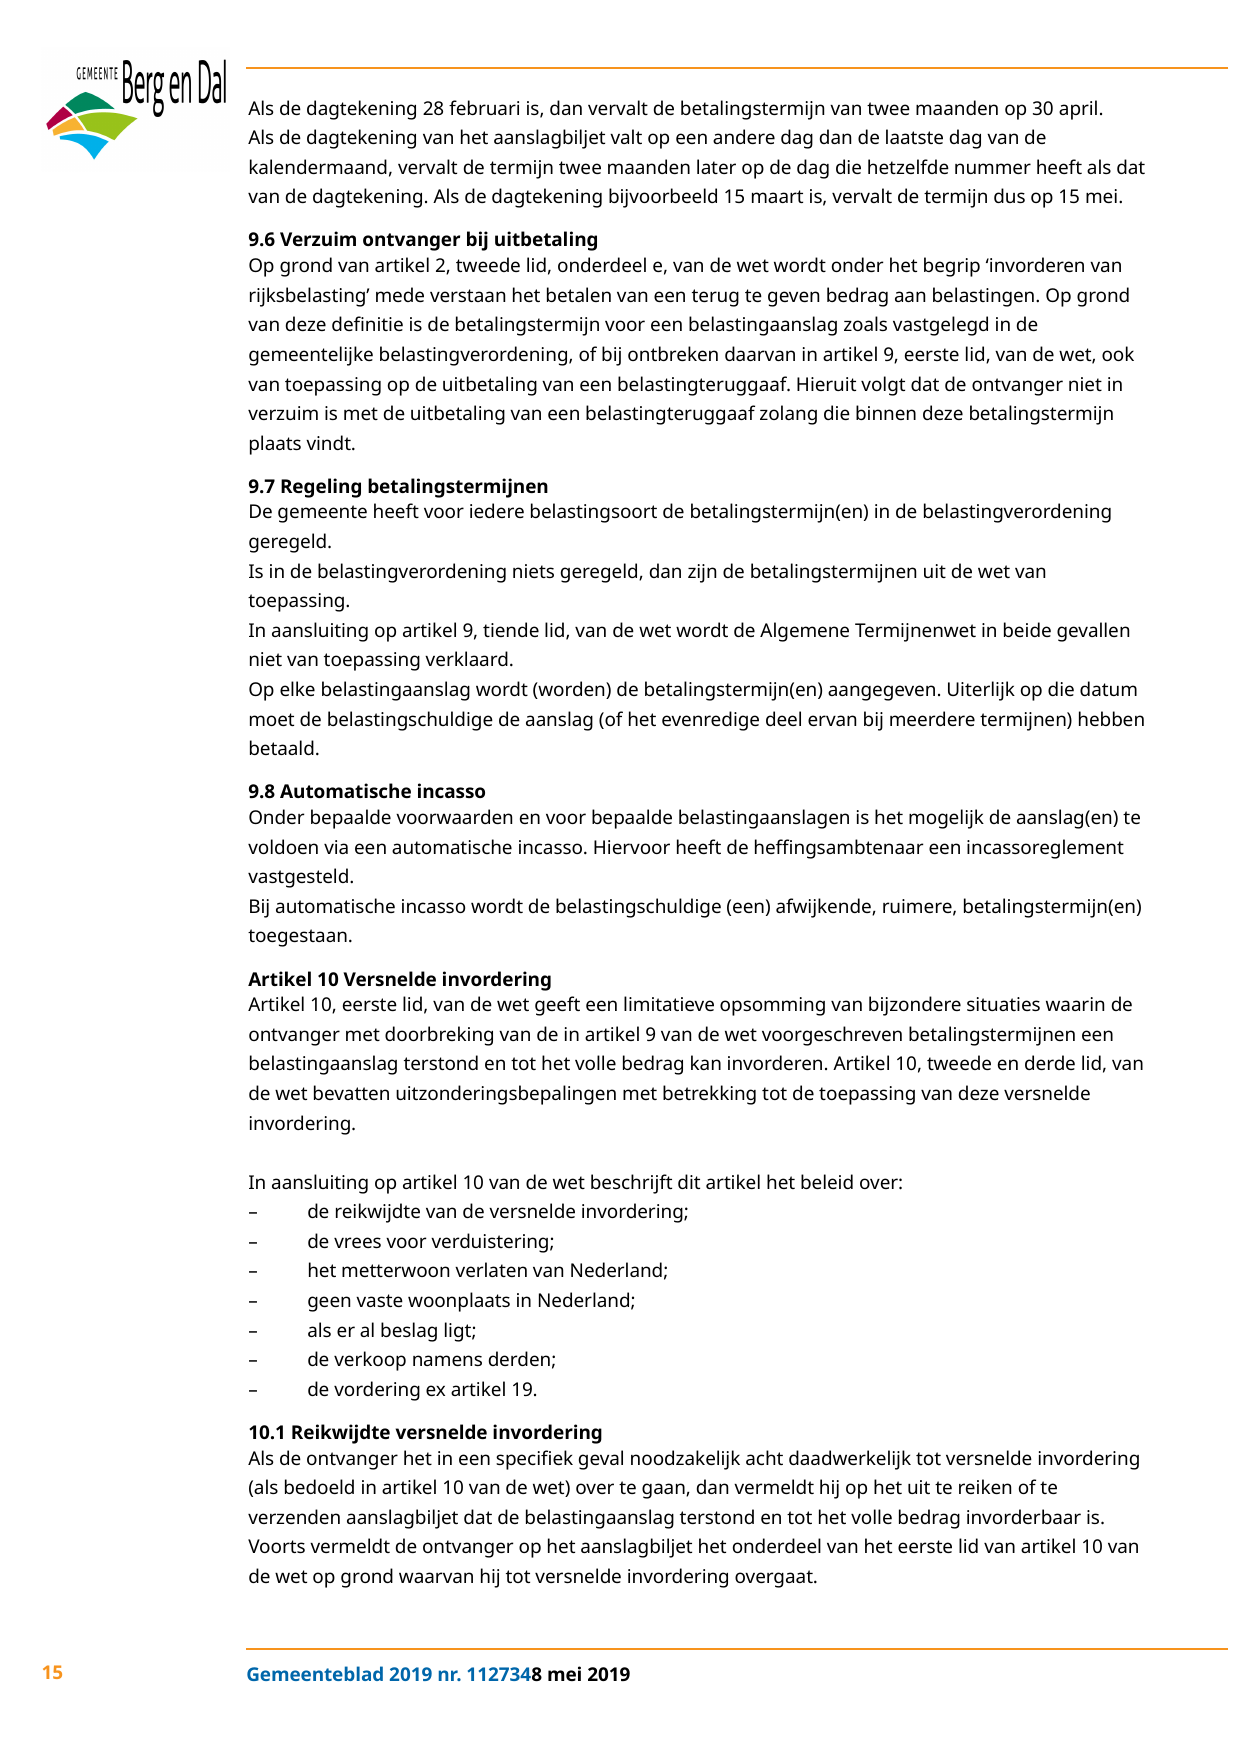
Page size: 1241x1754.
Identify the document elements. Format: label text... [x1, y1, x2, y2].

list de vrees voor verduistering; [248, 1228, 1152, 1254]
text Is in de belastingverordening niets geregeld, dan zijn de betalingstermijnen uit de wet van toepassing. [248, 558, 1152, 613]
text Artikel 10 Versnelde invordering [248, 966, 1152, 991]
text De gemeente heeft voor iedere belastingsoort de betalingstermijn(en) in de belastingverordening geregeld. [248, 499, 1152, 554]
text Als de ontvanger het in een specifiek geval noodzakelijk acht daadwerkelijk tot versnelde invordering (als bedoeld in artikel 10 van de wet) over te gaan, dan vermeldt hij op het uit te reiken of te verzenden aanslagbiljet dat de belastingaanslag terstond en tot het volle bedrag invorderbaar is. Voorts vermeldt de ontvanger op het aanslagbiljet het onderdeel van het eerste lid van artikel 10 van de wet op grond waarvan hij tot versnelde invordering overgaat. [248, 1445, 1152, 1589]
text Op grond van artikel 2, tweede lid, onderdeel e, van de wet wordt onder het begrip ‘invorderen van rijksbelasting’ mede verstaan het betalen van een terug te geven bedrag aan belastingen. Op grond van deze definitie is de betalingstermijn voor een belastingaanslag zoals vastgelegd in de gemeentelijke belastingverordening, of bij ontbreken daarvan in artikel 9, eerste lid, van de wet, ook van toepassing op de uitbetaling van een belastingteruggaaf. Hieruit volgt dat de ontvanger niet in verzuim is met de uitbetaling van een belastingteruggaaf zolang die binnen deze betalingstermijn plaats vindt. [248, 252, 1152, 456]
text 9.8 Automatische incasso [248, 778, 1152, 804]
text 9.6 Verzuim ontvanger bij uitbetaling [248, 227, 1152, 252]
text Artikel 10, eerste lid, van de wet geeft een limitatieve opsomming van bijzondere situaties waarin de ontvanger met doorbreking van de in artikel 9 van de wet voorgeschreven betalingstermijnen een belastingaanslag terstond en tot het volle bedrag kan invorderen. Artikel 10, tweede en derde lid, van de wet bevatten uitzonderingsbepalingen met betrekking tot de toepassing van deze versnelde invordering. [248, 991, 1152, 1136]
text Bij automatische incasso wordt de belastingschuldige (een) afwijkende, ruimere, betalingstermijn(en) toegestaan. [248, 893, 1152, 948]
list als er al beslag ligt; [248, 1317, 1152, 1343]
list de reikwijdte van de versnelde invordering; [248, 1198, 1152, 1224]
list het metterwoon verlaten van Nederland; [248, 1258, 1152, 1283]
list de verkoop namens derden; [248, 1346, 1152, 1372]
list geen vaste woonplaats in Nederland; [248, 1287, 1152, 1313]
text Als de dagtekening 28 februari is, dan vervalt de betalingstermijn van twee maanden op 30 april. [248, 95, 1152, 121]
picture [41, 47, 231, 172]
text Onder bepaalde voorwaarden en voor bepaalde belastingaanslagen is het mogelijk de aanslag(en) te voldoen via een automatische incasso. Hiervoor heeft de heffingsambtenaar een incassoreglement vastgesteld. [248, 804, 1152, 889]
list de vordering ex artikel 19. [248, 1376, 1152, 1402]
text In aansluiting op artikel 9, tiende lid, van de wet wordt de Algemene Termijnenwet in beide gevallen niet van toepassing verklaard. [248, 617, 1152, 672]
text 9.7 Regeling betalingstermijnen [248, 473, 1152, 499]
text Op elke belastingaanslag wordt (worden) de betalingstermijn(en) aangegeven. Uiterlijk op die datum moet de belastingschuldige de aanslag (of het evenredige deel ervan bij meerdere termijnen) hebben betaald. [248, 676, 1152, 761]
text Als de dagtekening van het aanslagbiljet valt op een andere dag dan de laatste dag van de kalendermaand, vervalt de termijn twee maanden later op de dag die hetzelfde nummer heeft als dat van de dagtekening. Als de dagtekening bijvoorbeeld 15 maart is, vervalt de termijn dus op 15 mei. [248, 124, 1152, 209]
text In aansluiting op artikel 10 van de wet beschrijft dit artikel het beleid over: [248, 1169, 1152, 1195]
text 10.1 Reikwijdte versnelde invordering [248, 1419, 1152, 1445]
